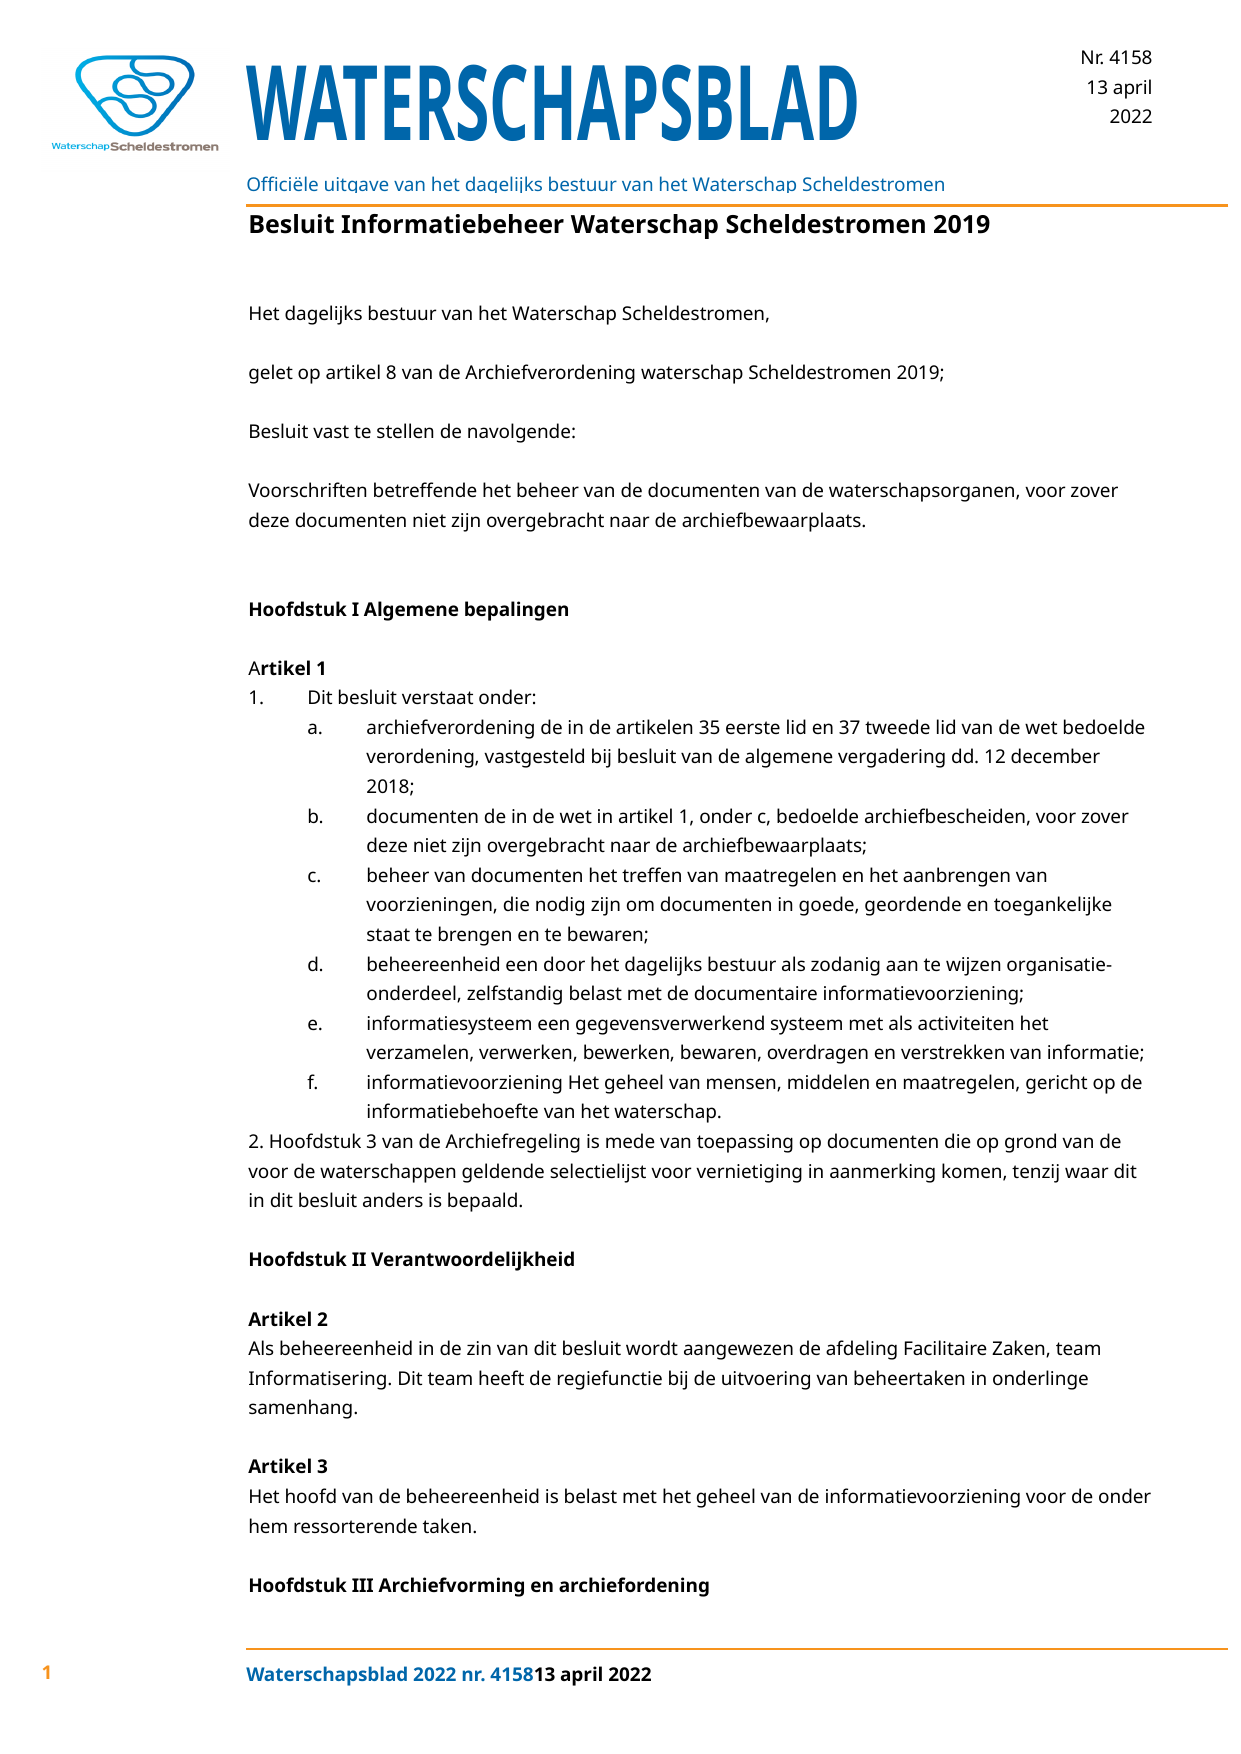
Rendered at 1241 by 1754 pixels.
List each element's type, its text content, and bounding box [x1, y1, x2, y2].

text Het hoofd van de beheereenheid is belast met het geheel van de informatievoorziening voor de onder hem ressorterende taken. [248, 1483, 1152, 1538]
list beheereenheid een door het dagelijks bestuur als zodanig aan te wijzen organisatie-onderdeel, zelfstandig belast met de documentaire informatievoorziening; [307, 951, 1152, 1006]
text Artikel 3 [248, 1454, 1152, 1479]
text Besluit Informatiebeheer Waterschap Scheldestromen 2019 [248, 207, 1152, 241]
list informatiesysteem een gegevensverwerkend systeem met als activiteiten het verzamelen, verwerken, bewerken, bewaren, overdragen en verstrekken van informatie; [307, 1010, 1152, 1065]
text Hoofdstuk II Verantwoordelijkheid [248, 1247, 1152, 1272]
list Dit besluit verstaat onder: [248, 684, 1152, 710]
text Voorschriften betreffende het beheer van de documenten van de waterschapsorganen, voor zover deze documenten niet zijn overgebracht naar de archiefbewaarplaats. [248, 477, 1152, 533]
text Hoofdstuk III Archiefvorming en archiefordening [248, 1572, 1152, 1598]
text 2. Hoofdstuk 3 van de Archiefregeling is mede van toepassing op documenten die op grond van de voor de waterschappen geldende selectielijst voor vernietiging in aanmerking komen, tenzij waar dit in dit besluit anders is bepaald. [248, 1128, 1152, 1213]
text gelet op artikel 8 van de Archiefverordening waterschap Scheldestromen 2019; [248, 359, 1152, 385]
text Artikel 2 [248, 1306, 1152, 1331]
list archiefverordening de in de artikelen 35 eerste lid en 37 tweede lid van de wet bedoelde verordening, vastgesteld bij besluit van de algemene vergadering dd. 12 december 2018; [307, 714, 1152, 799]
text Artikel 1 [248, 655, 1152, 681]
list beheer van documenten het treffen van maatregelen en het aanbrengen van voorzieningen, die nodig zijn om documenten in goede, geordende en toegankelijke staat te brengen en te bewaren; [307, 862, 1152, 947]
text Besluit vast te stellen de navolgende: [248, 418, 1152, 444]
text Het dagelijks bestuur van het Waterschap Scheldestromen, [248, 300, 1152, 326]
text Hoofdstuk I Algemene bepalingen [248, 596, 1152, 621]
list informatievoorziening Het geheel van mensen, middelen en maatregelen, gericht op de informatiebehoefte van het waterschap. [307, 1069, 1152, 1124]
list documenten de in de wet in artikel 1, onder c, bedoelde archiefbescheiden, voor zover deze niet zijn overgebracht naar de archiefbewaarplaats; [307, 803, 1152, 858]
picture [41, 47, 231, 172]
text Als beheereenheid in de zin van dit besluit wordt aangewezen de afdeling Facilitaire Zaken, team Informatisering. Dit team heeft de regiefunctie bij de uitvoering van beheertaken in onderlinge samenhang. [248, 1335, 1152, 1420]
